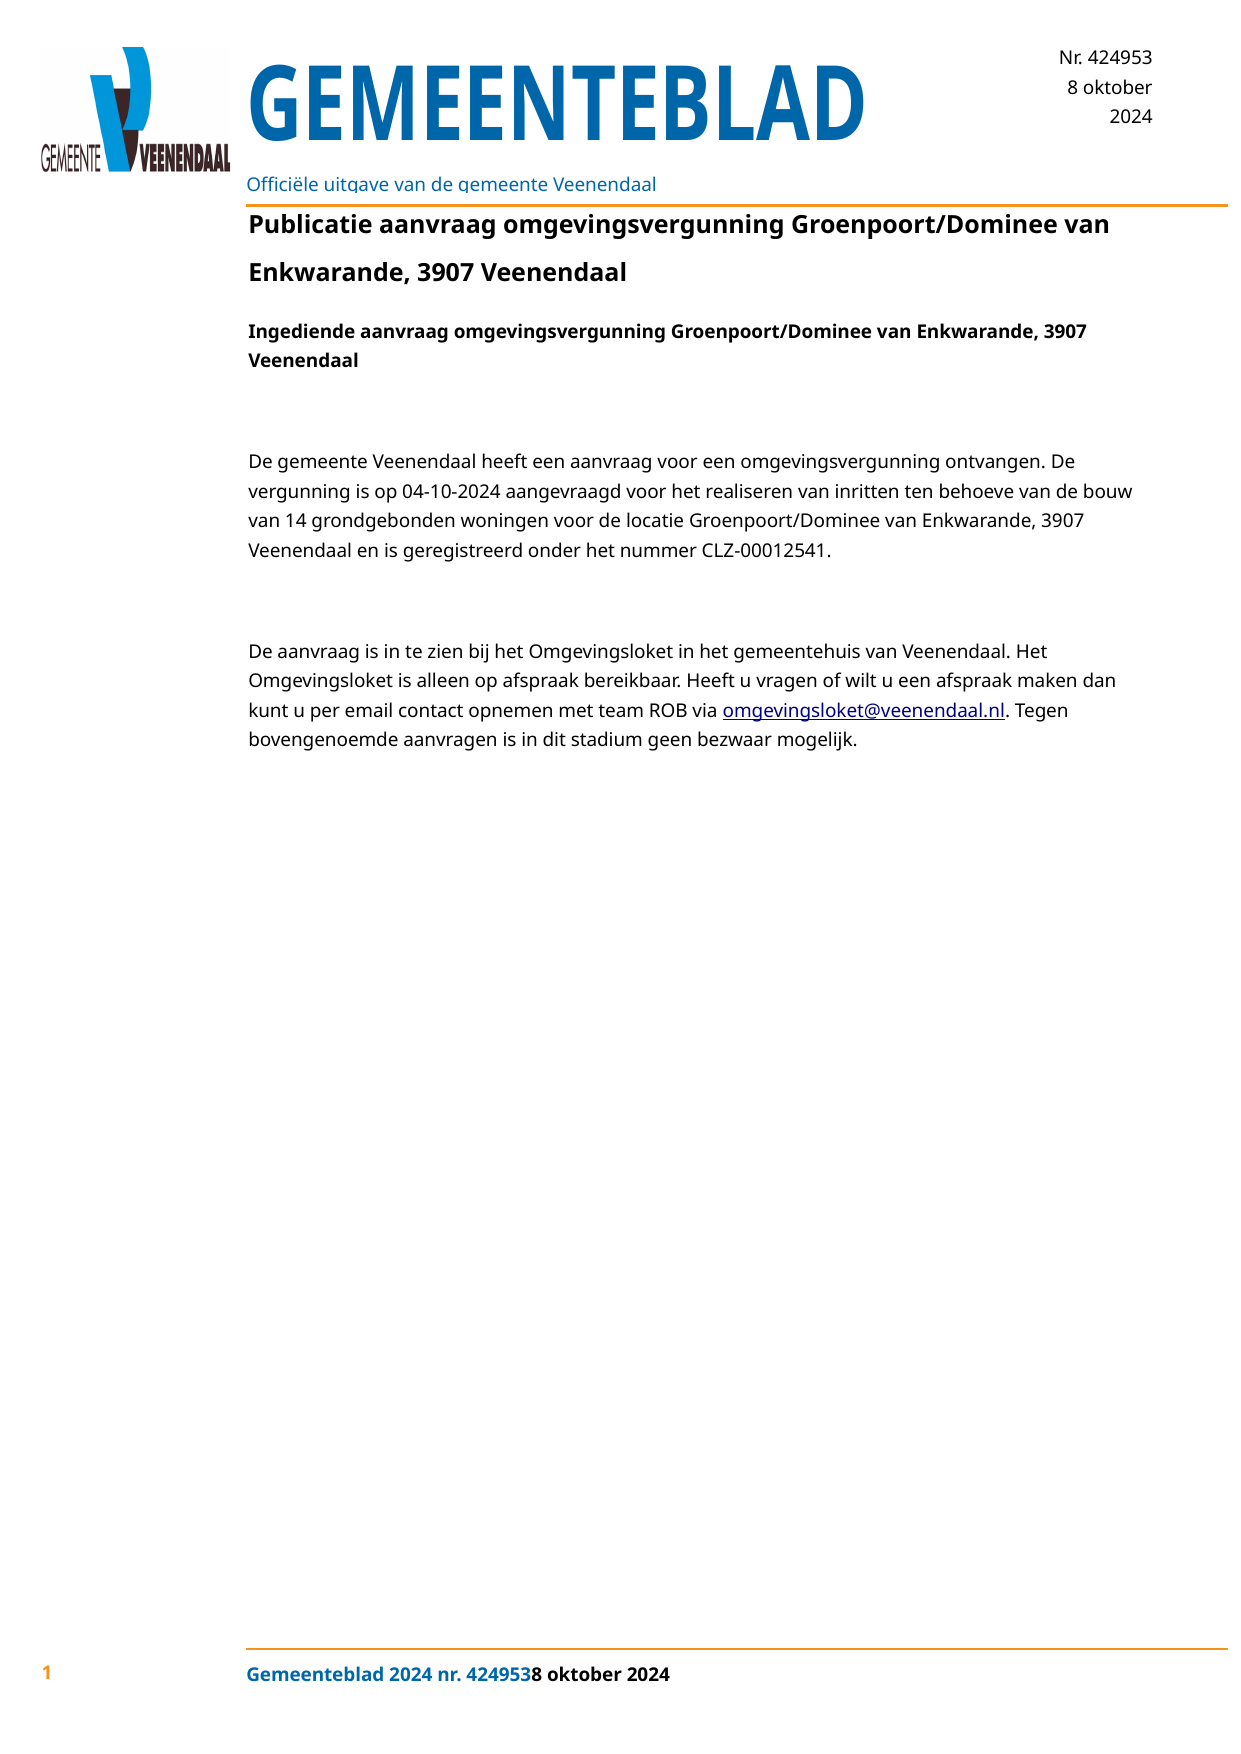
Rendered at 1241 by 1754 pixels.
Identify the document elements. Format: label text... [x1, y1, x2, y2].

text De aanvraag is in te zien bij het Omgevingsloket in het gemeentehuis van Veenendaal. Het Omgevingsloket is alleen op afspraak bereikbaar. Heeft u vragen of wilt u een afspraak maken dan kunt u per email contact opnemen met team ROB via omgevingsloket@veenendaal.nl. Tegen bovengenoemde aanvragen is in dit stadium geen bezwaar mogelijk. [248, 638, 1152, 752]
picture [123, 47, 231, 172]
picture [41, 47, 130, 172]
text Publicatie aanvraag omgevingsvergunning Groenpoort/Dominee van Enkwarande, 3907 Veenendaal [248, 207, 1152, 288]
text De gemeente Veenendaal heeft een aanvraag voor een omgevingsvergunning ontvangen. De vergunning is op 04-10-2024 aangevraagd voor het realiseren van inritten ten behoeve van de bouw van 14 grondgebonden woningen voor de locatie Groenpoort/Dominee van Enkwarande, 3907 Veenendaal en is geregistreerd onder het nummer CLZ-00012541. [248, 448, 1152, 563]
text Ingediende aanvraag omgevingsvergunning Groenpoort/Dominee van Enkwarande, 3907 Veenendaal [248, 318, 1152, 373]
